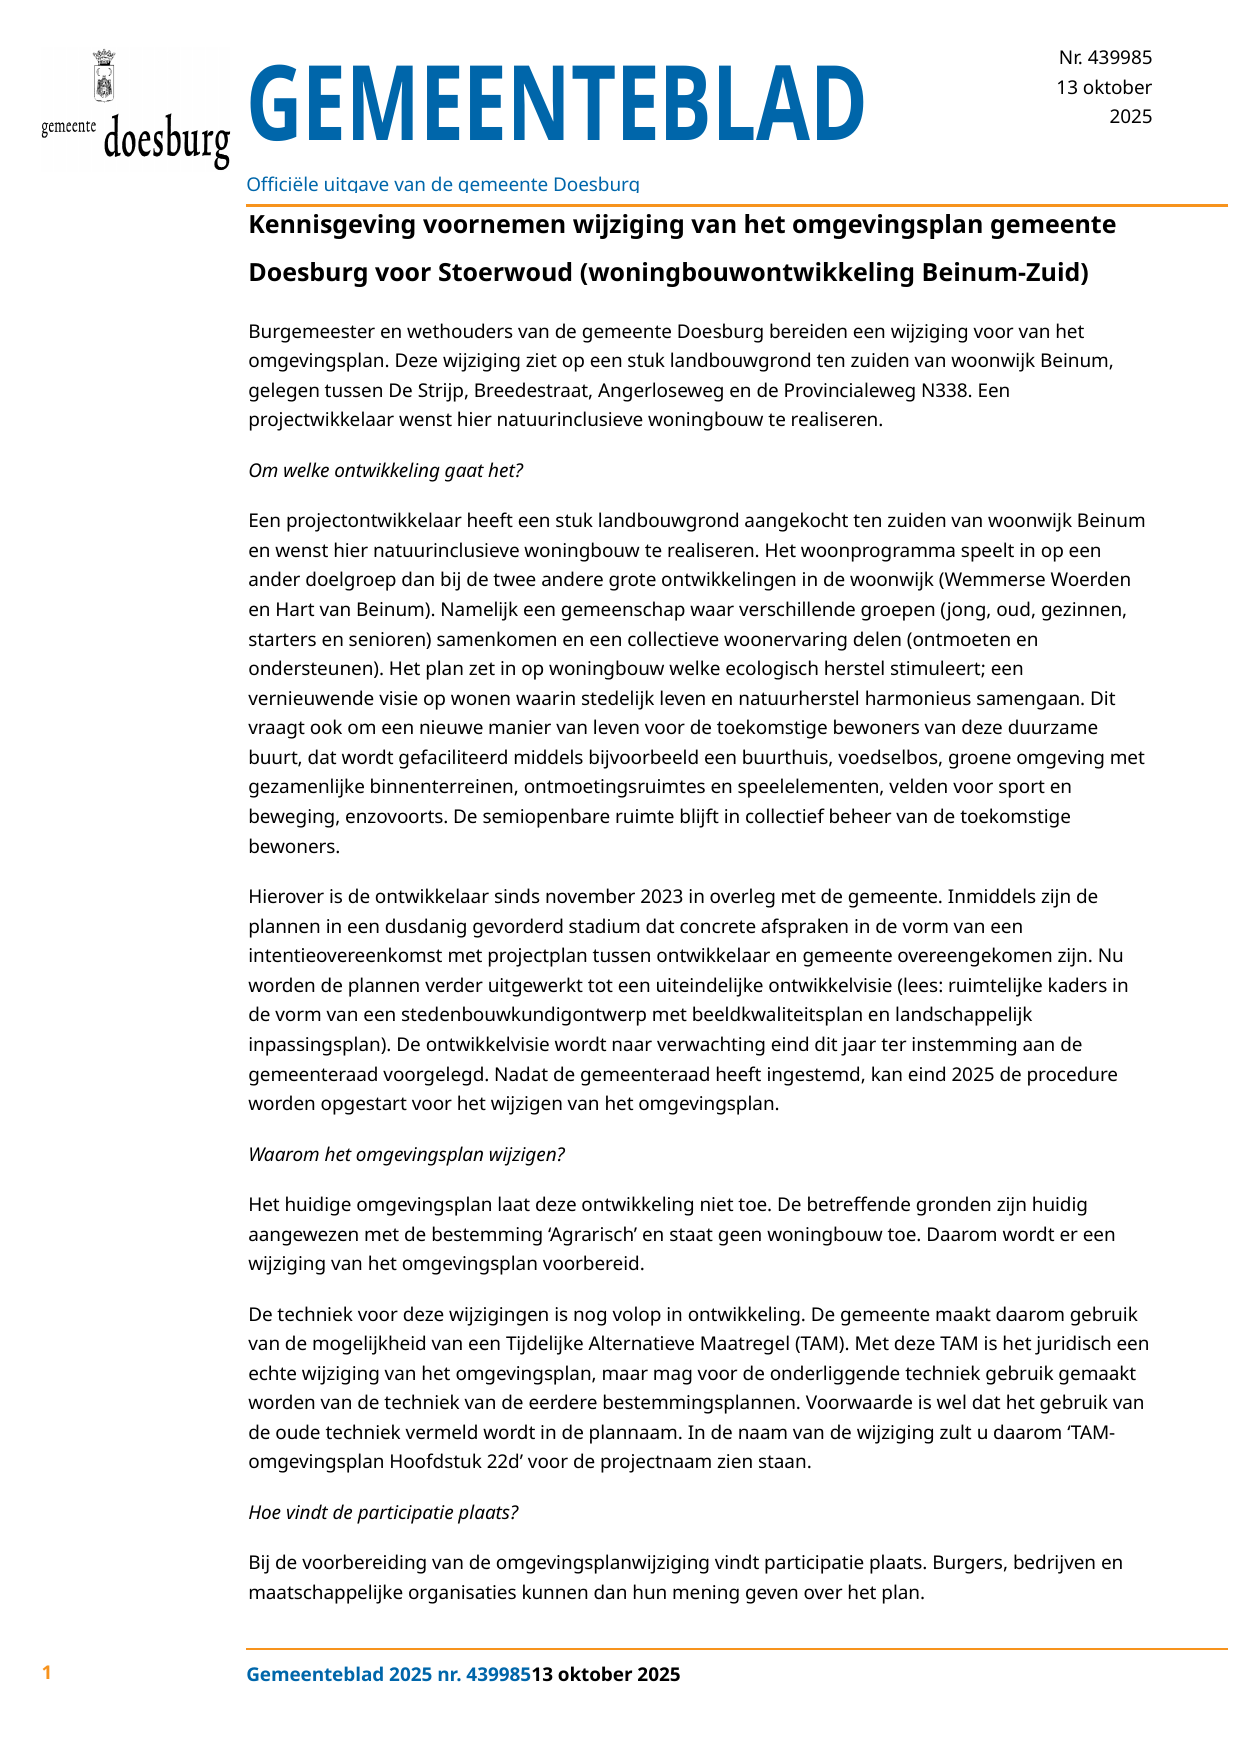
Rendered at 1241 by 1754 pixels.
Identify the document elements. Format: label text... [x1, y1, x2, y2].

text Om welke ontwikkeling gaat het? [248, 457, 1152, 483]
text Een projectontwikkelaar heeft een stuk landbouwgrond aangekocht ten zuiden van woonwijk Beinum en wenst hier natuurinclusieve woningbouw te realiseren. Het woonprogramma speelt in op een ander doelgroep dan bij de twee andere grote ontwikkelingen in de woonwijk (Wemmerse Woerden en Hart van Beinum). Namelijk een gemeenschap waar verschillende groepen (jong, oud, gezinnen, starters en senioren) samenkomen en een collectieve woonervaring delen (ontmoeten en ondersteunen). Het plan zet in op woningbouw welke ecologisch herstel stimuleert; een vernieuwende visie op wonen waarin stedelijk leven en natuurherstel harmonieus samengaan. Dit vraagt ook om een nieuwe manier van leven voor de toekomstige bewoners van deze duurzame buurt, dat wordt gefaciliteerd middels bijvoorbeeld een buurthuis, voedselbos, groene omgeving met gezamenlijke binnenterreinen, ontmoetingsruimtes en speelelementen, velden voor sport en beweging, enzovoorts. De semiopenbare ruimte blijft in collectief beheer van de toekomstige bewoners. [248, 507, 1152, 859]
text Hoe vindt de participatie plaats? [248, 1499, 1152, 1525]
text De techniek voor deze wijzigingen is nog volop in ontwikkeling. De gemeente maakt daarom gebruik van de mogelijkheid van een Tijdelijke Alternatieve Maatregel (TAM). Met deze TAM is het juridisch een echte wijziging van het omgevingsplan, maar mag voor de onderliggende techniek gebruik gemaakt worden van de techniek van de eerdere bestemmingsplannen. Voorwaarde is wel dat het gebruik van de oude techniek vermeld wordt in de plannaam. In de naam van de wijziging zult u daarom ‘TAM-omgevingsplan Hoofdstuk 22d’ voor de projectnaam zien staan. [248, 1301, 1152, 1474]
picture [41, 47, 231, 172]
text Het huidige omgevingsplan laat deze ontwikkeling niet toe. De betreffende gronden zijn huidig aangewezen met de bestemming ‘Agrarisch’ en staat geen woningbouw toe. Daarom wordt er een wijziging van het omgevingsplan voorbereid. [248, 1191, 1152, 1276]
text Waarom het omgevingsplan wijzigen? [248, 1141, 1152, 1167]
text Bij de voorbereiding van de omgevingsplanwijziging vindt participatie plaats. Burgers, bedrijven en maatschappelijke organisaties kunnen dan hun mening geven over het plan. [248, 1549, 1152, 1605]
text Kennisgeving voornemen wijziging van het omgevingsplan gemeente Doesburg voor Stoerwoud (woningbouwontwikkeling Beinum-Zuid) [248, 207, 1152, 288]
text Burgemeester en wethouders van de gemeente Doesburg bereiden een wijziging voor van het omgevingsplan. Deze wijziging ziet op een stuk landbouwgrond ten zuiden van woonwijk Beinum, gelegen tussen De Strijp, Breedestraat, Angerloseweg en de Provincialeweg N338. Een projectwikkelaar wenst hier natuurinclusieve woningbouw te realiseren. [248, 318, 1152, 432]
text Hierover is de ontwikkelaar sinds november 2023 in overleg met de gemeente. Inmiddels zijn de plannen in een dusdanig gevorderd stadium dat concrete afspraken in de vorm van een intentieovereenkomst met projectplan tussen ontwikkelaar en gemeente overeengekomen zijn. Nu worden de plannen verder uitgewerkt tot een uiteindelijke ontwikkelvisie (lees: ruimtelijke kaders in de vorm van een stedenbouwkundigontwerp met beeldkwaliteitsplan en landschappelijk inpassingsplan). De ontwikkelvisie wordt naar verwachting eind dit jaar ter instemming aan de gemeenteraad voorgelegd. Nadat de gemeenteraad heeft ingestemd, kan eind 2025 de procedure worden opgestart voor het wijzigen van het omgevingsplan. [248, 883, 1152, 1116]
